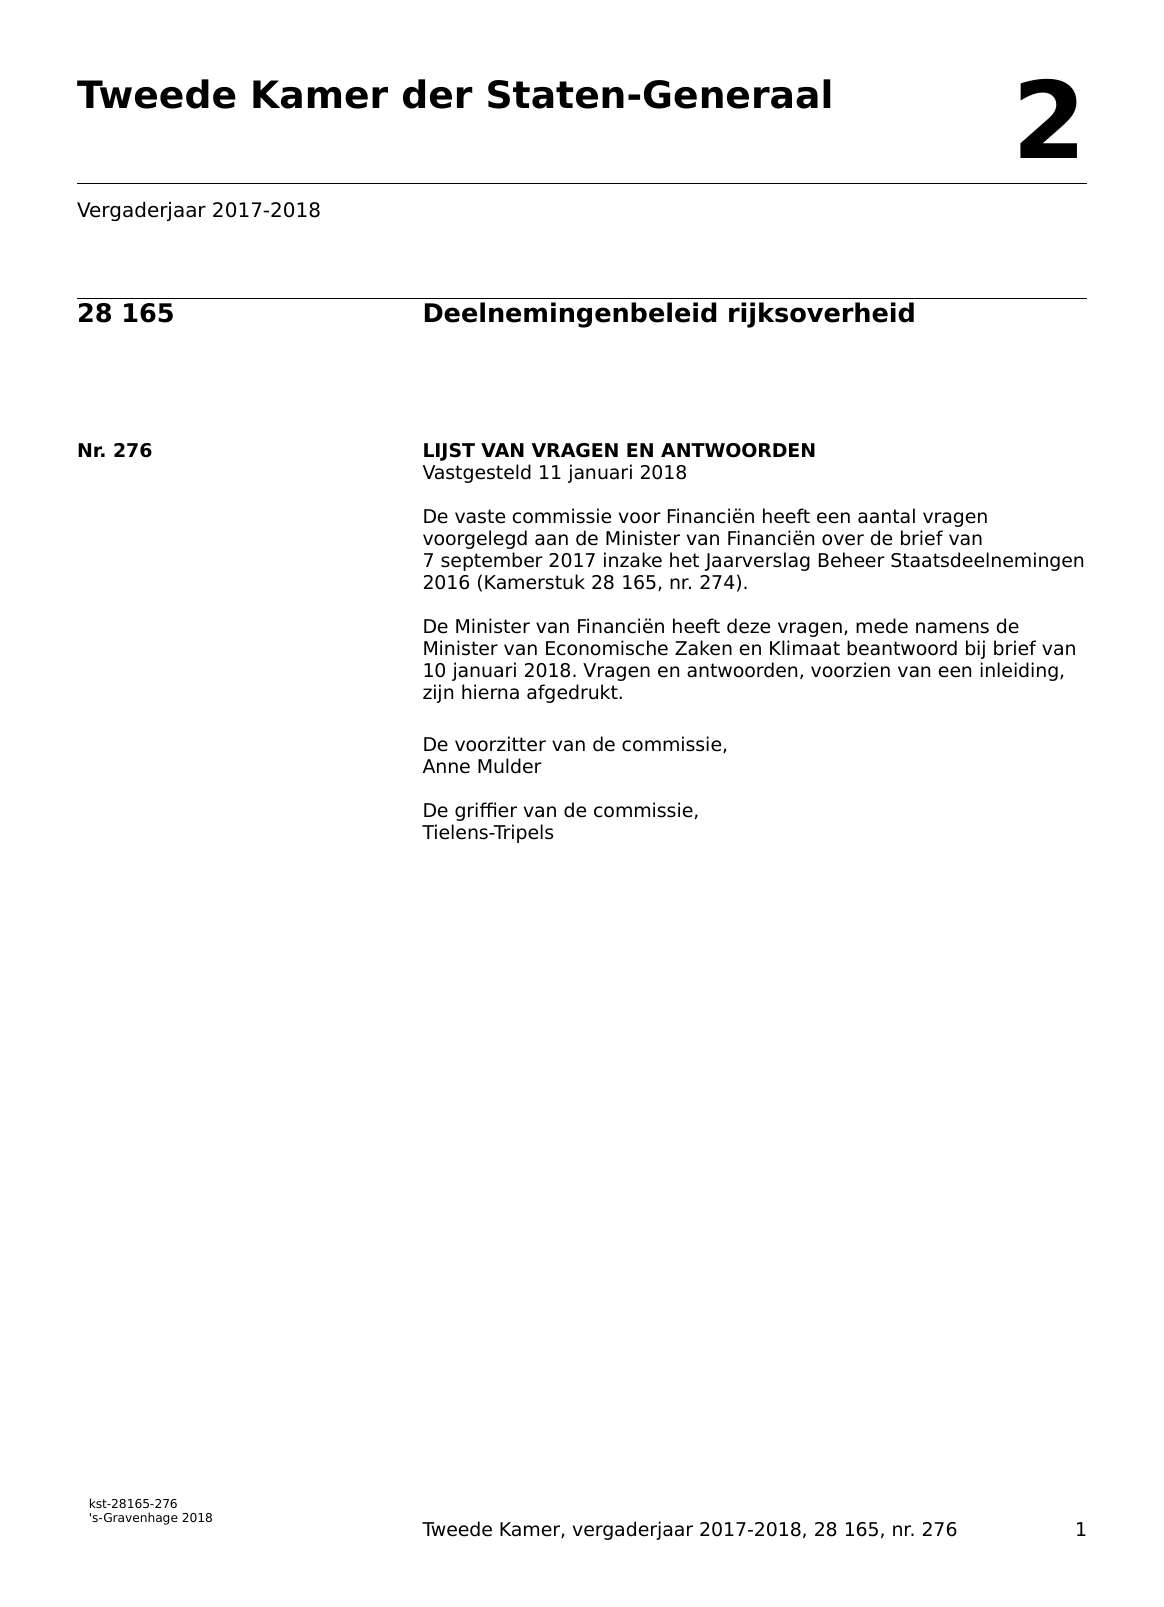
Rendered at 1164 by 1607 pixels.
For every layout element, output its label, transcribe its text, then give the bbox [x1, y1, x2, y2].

subtitle Nr. 276 LIJST VAN VRAGEN EN ANTWOORDEN [77, 440, 1087, 462]
table_header Tweede Kamer der Staten-Generaal [77, 59, 886, 183]
text kst-28165-276 [88, 1497, 323, 1511]
text De voorzitter van de commissie, Anne Mulder [422, 734, 1087, 778]
text De griffier van de commissie, Tielens-Tripels [422, 800, 1087, 844]
table_header 2 [886, 59, 1087, 183]
text De Minister van Financiën heeft deze vragen, mede namens de Minister van Economische Zaken en Klimaat beantwoord bij brief van 10 januari 2018. Vragen en antwoorden, voorzien van een inleiding, zijn hierna afgedrukt. [422, 616, 1087, 704]
text Vastgesteld 11 januari 2018 [422, 462, 1087, 484]
text De vaste commissie voor Financiën heeft een aantal vragen voorgelegd aan de Minister van Financiën over de brief van 7 september 2017 inzake het Jaarverslag Beheer Staatsdeelnemingen 2016 (Kamerstuk 28 165, nr. 274). [422, 506, 1087, 594]
subtitle 28 165 Deelnemingenbeleid rijksoverheid [77, 299, 1087, 329]
text 's-Gravenhage 2018 [88, 1511, 323, 1525]
table_cell Vergaderjaar 2017-2018 [77, 184, 1087, 298]
